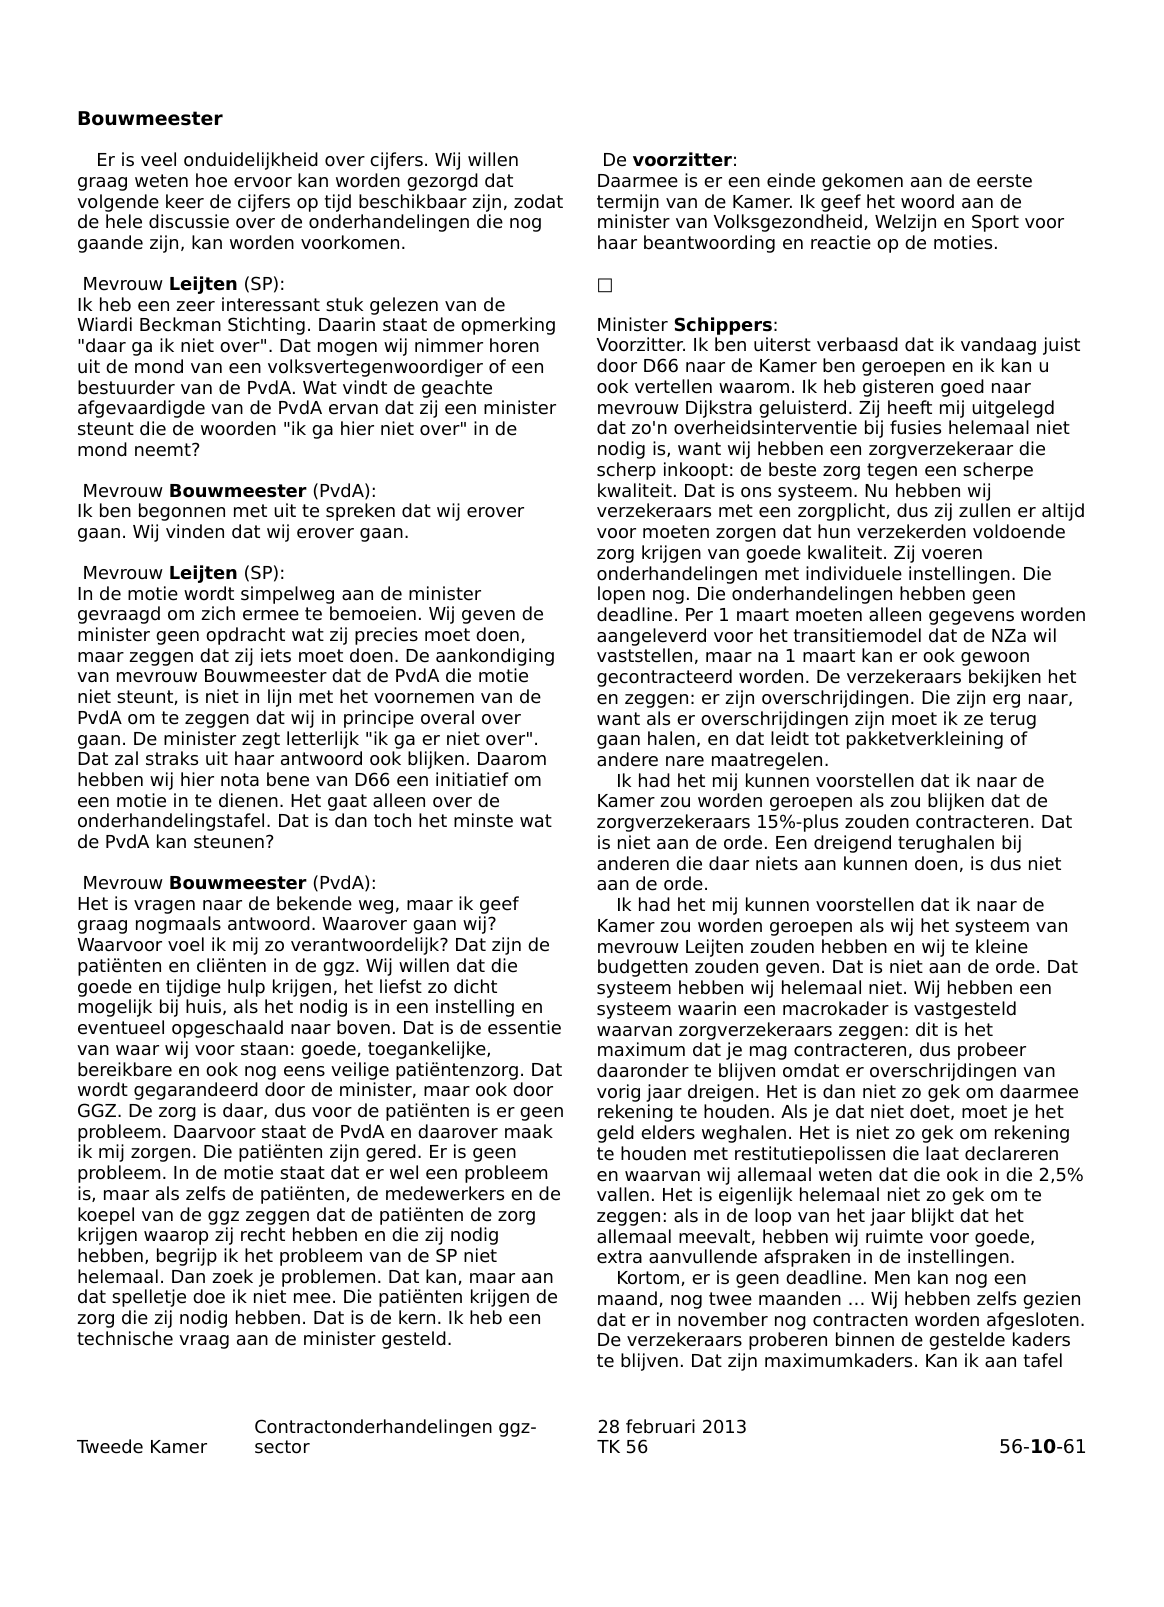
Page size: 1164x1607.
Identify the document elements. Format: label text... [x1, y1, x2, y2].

text Ik had het mij kunnen voorstellen dat ik naar de Kamer zou worden geroepen als zou blijken dat de zorgverzekeraars 15%-plus zouden contracteren. Dat is niet aan de orde. Een dreigend terughalen bij anderen die daar niets aan kunnen doen, is dus niet aan de orde. [596, 771, 1087, 895]
text In de motie wordt simpelweg aan de minister gevraagd om zich ermee te bemoeien. Wij geven de minister geen opdracht wat zij precies moet doen, maar zeggen dat zij iets moet doen. De aankondiging van mevrouw Bouwmeester dat de PvdA die motie niet steunt, is niet in lijn met het voornemen van de PvdA om te zeggen dat wij in principe overal over gaan. De minister zegt letterlijk "ik ga er niet over". Dat zal straks uit haar antwoord ook blijken. Daarom hebben wij hier nota bene van D66 een initiatief om een motie in te dienen. Het gaat alleen over de onderhandelingstafel. Dat is dan toch het minste wat de PvdA kan steunen? [77, 583, 567, 853]
text □ [596, 274, 1087, 294]
text Ik had het mij kunnen voorstellen dat ik naar de Kamer zou worden geroepen als wij het systeem van mevrouw Leijten zouden hebben en wij te kleine budgetten zouden geven. Dat is niet aan de orde. Dat systeem hebben wij helemaal niet. Wij hebben een systeem waarin een macrokader is vastgesteld waarvan zorgverzekeraars zeggen: dit is het maximum dat je mag contracteren, dus probeer daaronder te blijven omdat er overschrijdingen van vorig jaar dreigen. Het is dan niet zo gek om daarmee rekening te houden. Als je dat niet doet, moet je het geld elders weghalen. Het is niet zo gek om rekening te houden met restitutiepolissen die laat declareren en waarvan wij allemaal weten dat die ook in die 2,5% vallen. Het is eigenlijk helemaal niet zo gek om te zeggen: als in de loop van het jaar blijkt dat het allemaal meevalt, hebben wij ruimte voor goede, extra aanvullende afspraken in de instellingen. [596, 895, 1087, 1268]
text De voorzitter: [596, 150, 1087, 171]
text Mevrouw Bouwmeester (PvdA): [77, 480, 567, 501]
text Mevrouw Leijten (SP): [77, 563, 567, 583]
text Daarmee is er een einde gekomen aan de eerste termijn van de Kamer. Ik geef het woord aan de minister van Volksgezondheid, Welzijn en Sport voor haar beantwoording en reactie op de moties. [596, 171, 1087, 254]
text Er is veel onduidelijkheid over cijfers. Wij willen graag weten hoe ervoor kan worden gezorgd dat volgende keer de cijfers op tijd beschikbaar zijn, zodat de hele discussie over de onderhandelingen die nog gaande zijn, kan worden voorkomen. [77, 150, 567, 254]
text Mevrouw Leijten (SP): [77, 274, 567, 294]
text Mevrouw Bouwmeester (PvdA): [77, 873, 567, 893]
text Voorzitter. Ik ben uiterst verbaasd dat ik vandaag juist door D66 naar de Kamer ben geroepen en ik kan u ook vertellen waarom. Ik heb gisteren goed naar mevrouw Dijkstra geluisterd. Zij heeft mij uitgelegd dat zo'n overheidsinterventie bij fusies helemaal niet nodig is, want wij hebben een zorgverzekeraar die scherp inkoopt: de beste zorg tegen een scherpe kwaliteit. Dat is ons systeem. Nu hebben wij verzekeraars met een zorgplicht, dus zij zullen er altijd voor moeten zorgen dat hun verzekerden voldoende zorg krijgen van goede kwaliteit. Zij voeren onderhandelingen met individuele instellingen. Die lopen nog. Die onderhandelingen hebben geen deadline. Per 1 maart moeten alleen gegevens worden aangeleverd voor het transitiemodel dat de NZa wil vaststellen, maar na 1 maart kan er ook gewoon gecontracteerd worden. De verzekeraars bekijken het en zeggen: er zijn overschrijdingen. Die zijn erg naar, want als er overschrijdingen zijn moet ik ze terug gaan halen, en dat leidt tot pakketverkleining of andere nare maatregelen. [596, 335, 1087, 771]
text Ik heb een zeer interessant stuk gelezen van de Wiardi Beckman Stichting. Daarin staat de opmerking "daar ga ik niet over". Dat mogen wij nimmer horen uit de mond van een volksvertegenwoordiger of een bestuurder van de PvdA. Wat vindt de geachte afgevaardigde van de PvdA ervan dat zij een minister steunt die de woorden "ik ga hier niet over" in de mond neemt? [77, 294, 567, 460]
text Kortom, er is geen deadline. Men kan nog een maand, nog twee maanden … Wij hebben zelfs gezien dat er in november nog contracten worden afgesloten. De verzekeraars proberen binnen de gestelde kaders te blijven. Dat zijn maximumkaders. Kan ik aan tafel [596, 1268, 1087, 1372]
text Ik ben begonnen met uit te spreken dat wij erover gaan. Wij vinden dat wij erover gaan. [77, 501, 567, 543]
text Minister Schippers: [596, 314, 1087, 335]
text Het is vragen naar de bekende weg, maar ik geef graag nogmaals antwoord. Waarover gaan wij? Waarvoor voel ik mij zo verantwoordelijk? Dat zijn de patiënten en cliënten in de ggz. Wij willen dat die goede en tijdige hulp krijgen, het liefst zo dicht mogelijk bij huis, als het nodig is in een instelling en eventueel opgeschaald naar boven. Dat is de essentie van waar wij voor staan: goede, toegankelijke, bereikbare en ook nog eens veilige patiëntenzorg. Dat wordt gegarandeerd door de minister, maar ook door GGZ. De zorg is daar, dus voor de patiënten is er geen probleem. Daarvoor staat de PvdA en daarover maak ik mij zorgen. Die patiënten zijn gered. Er is geen probleem. In de motie staat dat er wel een probleem is, maar als zelfs de patiënten, de medewerkers en de koepel van de ggz zeggen dat de patiënten de zorg krijgen waarop zij recht hebben en die zij nodig hebben, begrijp ik het probleem van de SP niet helemaal. Dan zoek je problemen. Dat kan, maar aan dat spelletje doe ik niet mee. Die patiënten krijgen de zorg die zij nodig hebben. Dat is de kern. Ik heb een technische vraag aan de minister gesteld. [77, 893, 567, 1349]
